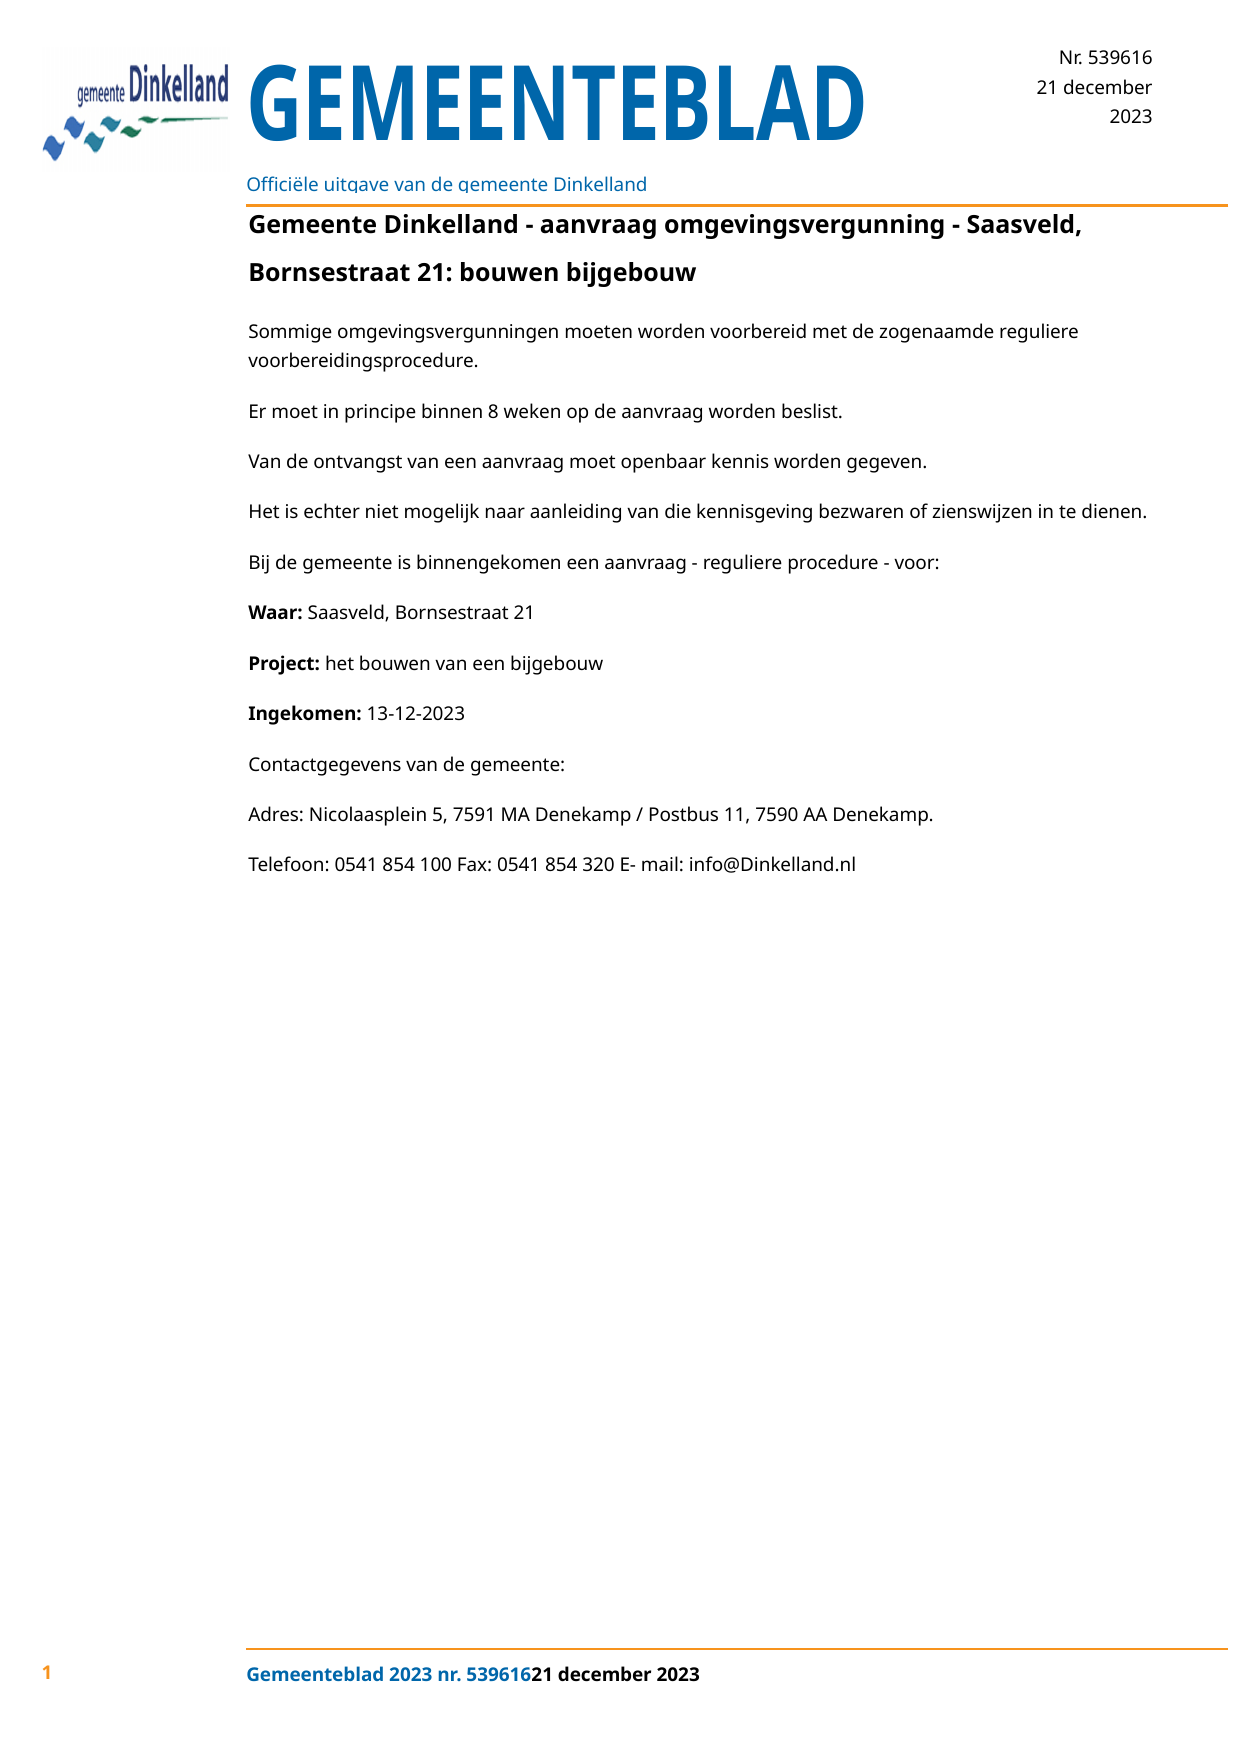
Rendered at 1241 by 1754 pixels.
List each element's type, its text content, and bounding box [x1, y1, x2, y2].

text Van de ontvangst van een aanvraag moet openbaar kennis worden gegeven. [248, 448, 1152, 474]
text Contactgegevens van de gemeente: [248, 751, 1152, 777]
text Telefoon: 0541 854 100 Fax: 0541 854 320 E- mail: info@Dinkelland.nl [248, 852, 1152, 877]
text Waar: Saasveld, Bornsestraat 21 [248, 599, 1152, 625]
text Project: het bouwen van een bijgebouw [248, 650, 1152, 676]
text Sommige omgevingsvergunningen moeten worden voorbereid met de zogenaamde reguliere voorbereidingsprocedure. [248, 318, 1152, 373]
picture [41, 47, 231, 172]
text Gemeente Dinkelland - aanvraag omgevingsvergunning - Saasveld, Bornsestraat 21: bouwen bijgebouw [248, 207, 1152, 288]
text Adres: Nicolaasplein 5, 7591 MA Denekamp / Postbus 11, 7590 AA Denekamp. [248, 801, 1152, 827]
text Bij de gemeente is binnengekomen een aanvraag - reguliere procedure - voor: [248, 549, 1152, 575]
text Er moet in principe binnen 8 weken op de aanvraag worden beslist. [248, 398, 1152, 424]
text Ingekomen: 13-12-2023 [248, 700, 1152, 726]
text Het is echter niet mogelijk naar aanleiding van die kennisgeving bezwaren of zienswijzen in te dienen. [248, 499, 1152, 524]
